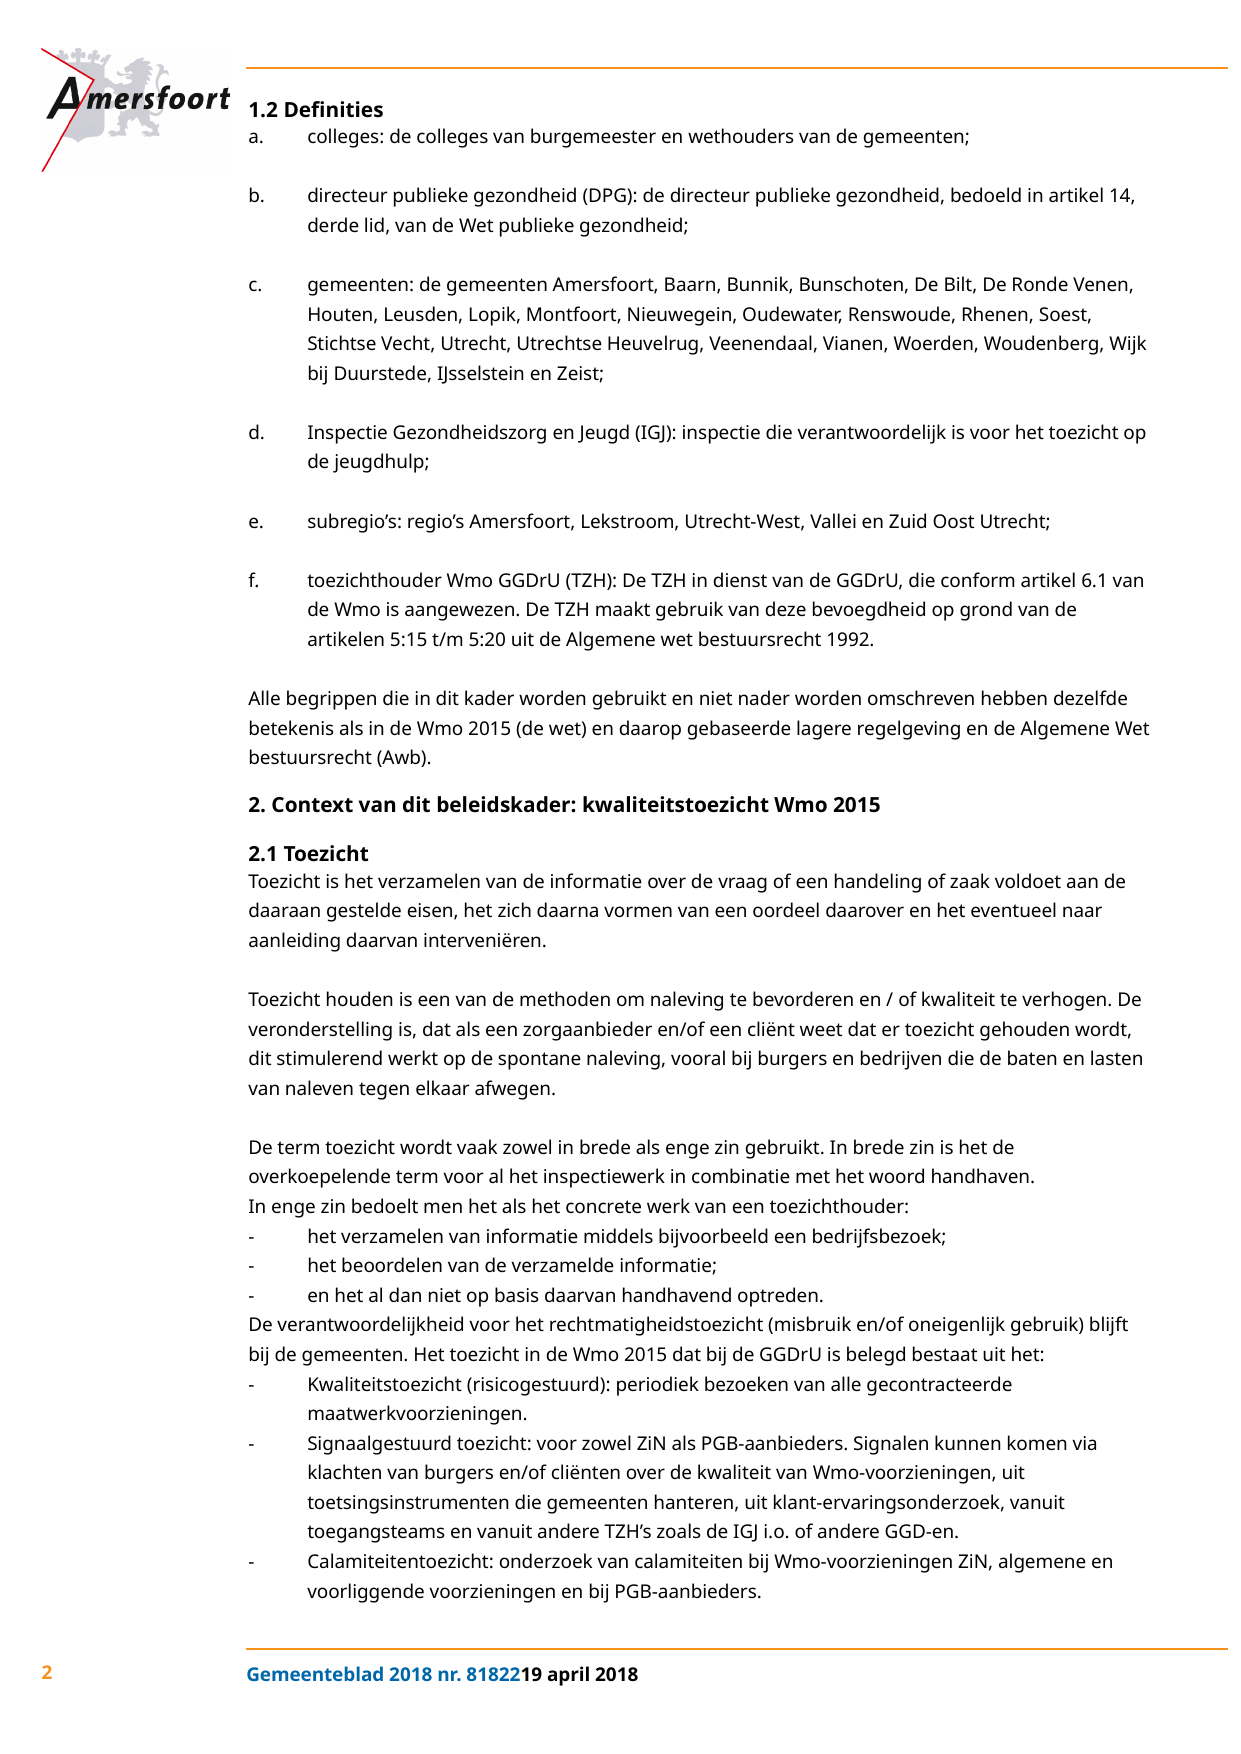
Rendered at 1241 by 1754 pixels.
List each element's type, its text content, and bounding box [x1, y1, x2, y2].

list Inspectie Gezondheidszorg en Jeugd (IGJ): inspectie die verantwoordelijk is voor het toezicht op de jeugdhulp; [248, 419, 1152, 474]
list toezichthouder Wmo GGDrU (TZH): De TZH in dienst van de GGDrU, die conform artikel 6.1 van de Wmo is aangewezen. De TZH maakt gebruik van deze bevoegdheid op grond van de artikelen 5:15 t/m 5:20 uit de Algemene wet bestuursrecht 1992. [248, 567, 1152, 652]
list colleges: de colleges van burgemeester en wethouders van de gemeenten; [248, 123, 1152, 149]
list gemeenten: de gemeenten Amersfoort, Baarn, Bunnik, Bunschoten, De Bilt, De Ronde Venen, Houten, Leusden, Lopik, Montfoort, Nieuwegein, Oudewater, Renswoude, Rhenen, Soest, Stichtse Vecht, Utrecht, Utrechtse Heuvelrug, Veenendaal, Vianen, Woerden, Woudenberg, Wijk bij Duurstede, IJsselstein en Zeist; [248, 271, 1152, 386]
list directeur publieke gezondheid (DPG): de directeur publieke gezondheid, bedoeld in artikel 14, derde lid, van de Wet publieke gezondheid; [248, 182, 1152, 238]
text De verantwoordelijkheid voor het rechtmatigheidstoezicht (misbruik en/of oneigenlijk gebruik) blijft bij de gemeenten. Het toezicht in de Wmo 2015 dat bij de GGDrU is belegd bestaat uit het: [248, 1312, 1152, 1367]
list Kwaliteitstoezicht (risicogestuurd): periodiek bezoeken van alle gecontracteerde maatwerkvoorzieningen. [248, 1371, 1152, 1426]
list Calamiteitentoezicht: onderzoek van calamiteiten bij Wmo-voorzieningen ZiN, algemene en voorliggende voorzieningen en bij PGB-aanbieders. [248, 1548, 1152, 1603]
list Signaalgestuurd toezicht: voor zowel ZiN als PGB-aanbieders. Signalen kunnen komen via klachten van burgers en/of cliënten over de kwaliteit van Wmo-voorzieningen, uit toetsingsinstrumenten die gemeenten hanteren, uit klant-ervaringsonderzoek, vanuit toegangsteams en vanuit andere TZH’s zoals de IGJ i.o. of andere GGD-en. [248, 1430, 1152, 1544]
text 1.2 Definities [248, 95, 1152, 123]
list subregio’s: regio’s Amersfoort, Lekstroom, Utrecht-West, Vallei en Zuid Oost Utrecht; [248, 508, 1152, 533]
list het beoordelen van de verzamelde informatie; [248, 1252, 1152, 1278]
picture [41, 47, 231, 172]
text Alle begrippen die in dit kader worden gebruikt en niet nader worden omschreven hebben dezelfde betekenis als in de Wmo 2015 (de wet) en daarop gebaseerde lagere regelgeving en de Algemene Wet bestuursrecht (Awb). [248, 685, 1152, 770]
text 2.1 Toezicht [248, 839, 1152, 868]
text 2. Context van dit beleidskader: kwaliteitstoezicht Wmo 2015 [248, 790, 1152, 818]
text Toezicht is het verzamelen van de informatie over de vraag of een handeling of zaak voldoet aan de daaraan gestelde eisen, het zich daarna vormen van een oordeel daarover en het eventueel naar aanleiding daarvan interveniëren. [248, 868, 1152, 953]
list en het al dan niet op basis daarvan handhavend optreden. [248, 1282, 1152, 1308]
text Toezicht houden is een van de methoden om naleving te bevorderen en / of kwaliteit te verhogen. De veronderstelling is, dat als een zorgaanbieder en/of een cliënt weet dat er toezicht gehouden wordt, dit stimulerend werkt op de spontane naleving, vooral bij burgers en bedrijven die de baten en lasten van naleven tegen elkaar afwegen. [248, 986, 1152, 1101]
list het verzamelen van informatie middels bijvoorbeeld een bedrijfsbezoek; [248, 1223, 1152, 1248]
text In enge zin bedoelt men het als het concrete werk van een toezichthouder: [248, 1193, 1152, 1219]
text De term toezicht wordt vaak zowel in brede als enge zin gebruikt. In brede zin is het de overkoepelende term voor al het inspectiewerk in combinatie met het woord handhaven. [248, 1134, 1152, 1189]
